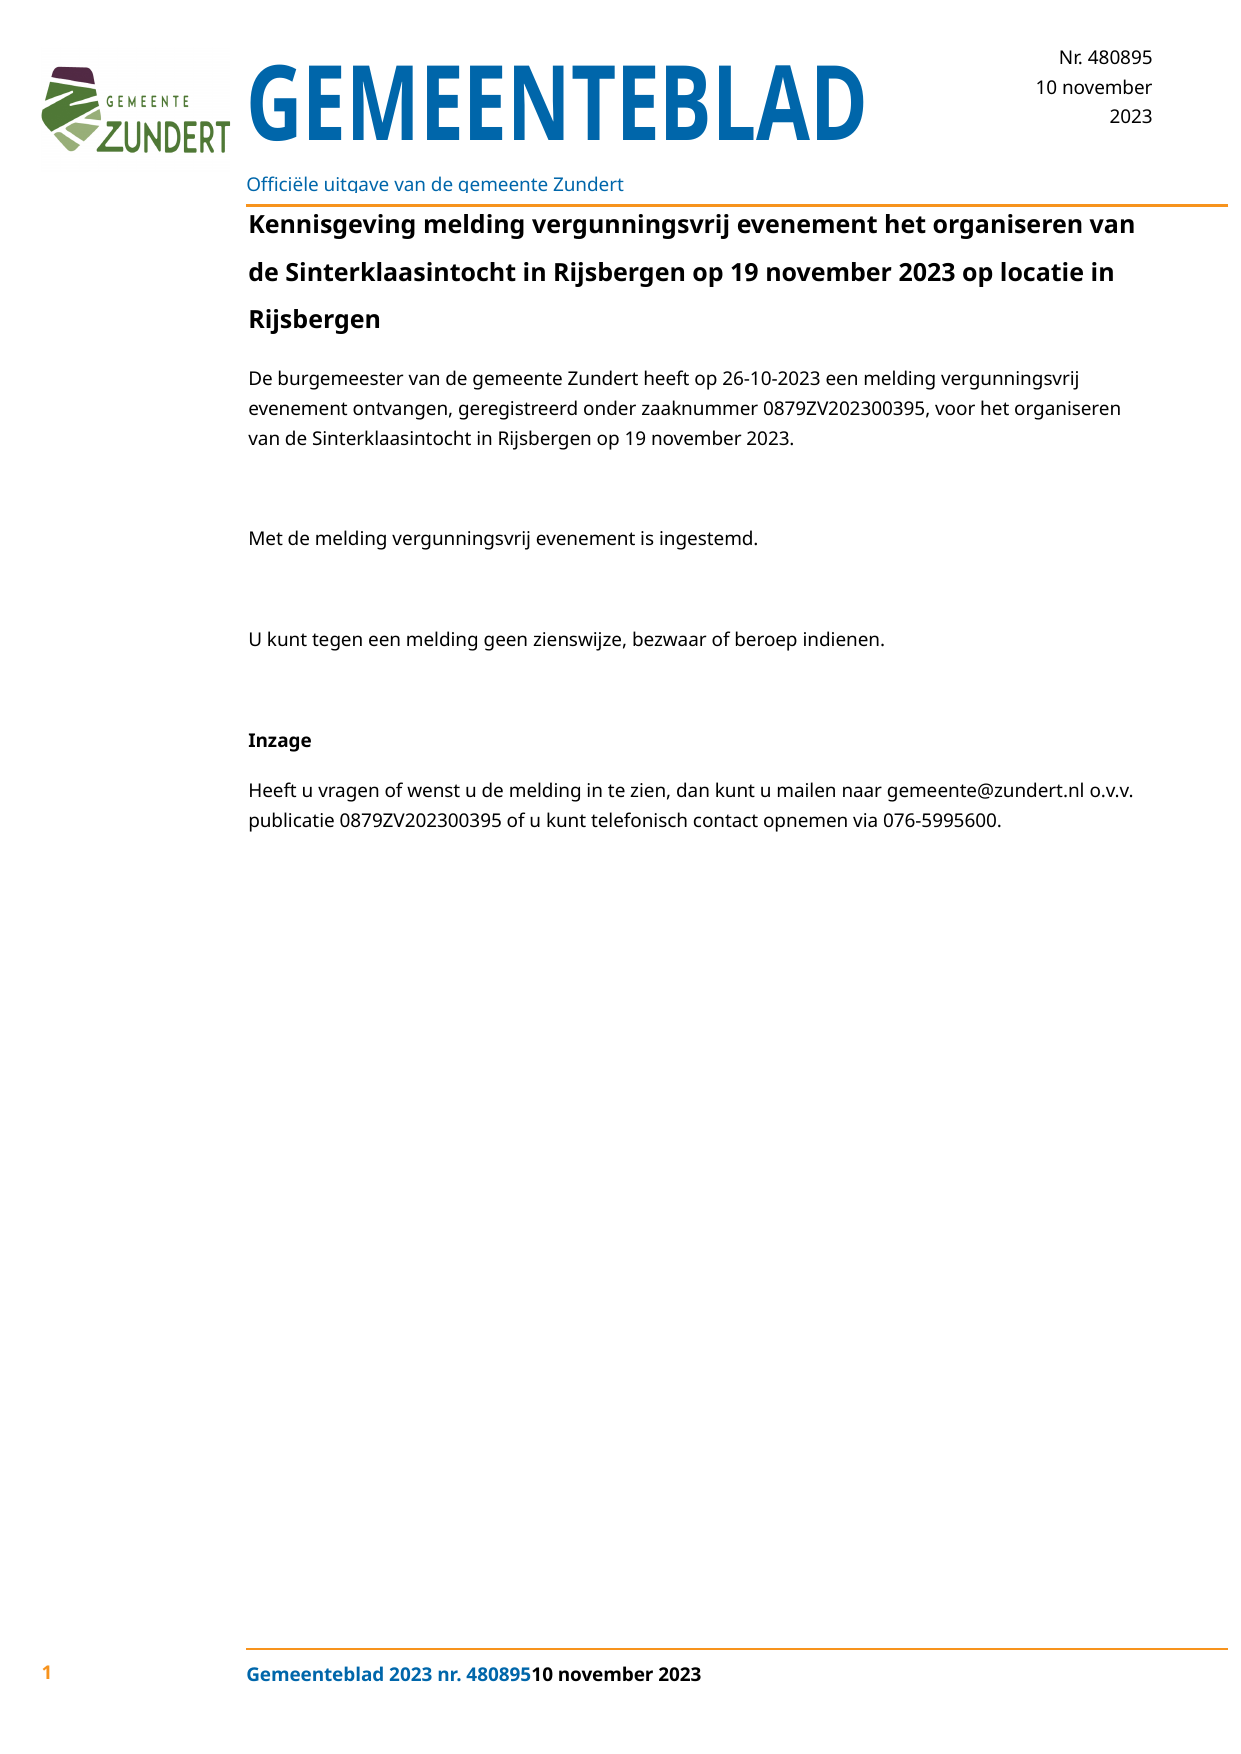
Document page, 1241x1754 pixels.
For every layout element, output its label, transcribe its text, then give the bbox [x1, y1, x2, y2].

text U kunt tegen een melding geen zienswijze, bezwaar of beroep indienen. [248, 626, 1152, 652]
text Kennisgeving melding vergunningsvrij evenement het organiseren van de Sinterklaasintocht in Rijsbergen op 19 november 2023 op locatie in Rijsbergen [248, 207, 1152, 336]
text De burgemeester van de gemeente Zundert heeft op 26-10-2023 een melding vergunningsvrij evenement ontvangen, geregistreerd onder zaaknummer 0879ZV202300395, voor het organiseren van de Sinterklaasintocht in Rijsbergen op 19 november 2023. [248, 366, 1152, 450]
text Heeft u vragen of wenst u de melding in te zien, dan kunt u mailen naar gemeente@zundert.nl o.v.v. publicatie 0879ZV202300395 of u kunt telefonisch contact opnemen via 076-5995600. [248, 778, 1152, 833]
text Met de melding vergunningsvrij evenement is ingestemd. [248, 526, 1152, 551]
text Inzage [248, 727, 1152, 753]
picture [41, 47, 231, 172]
